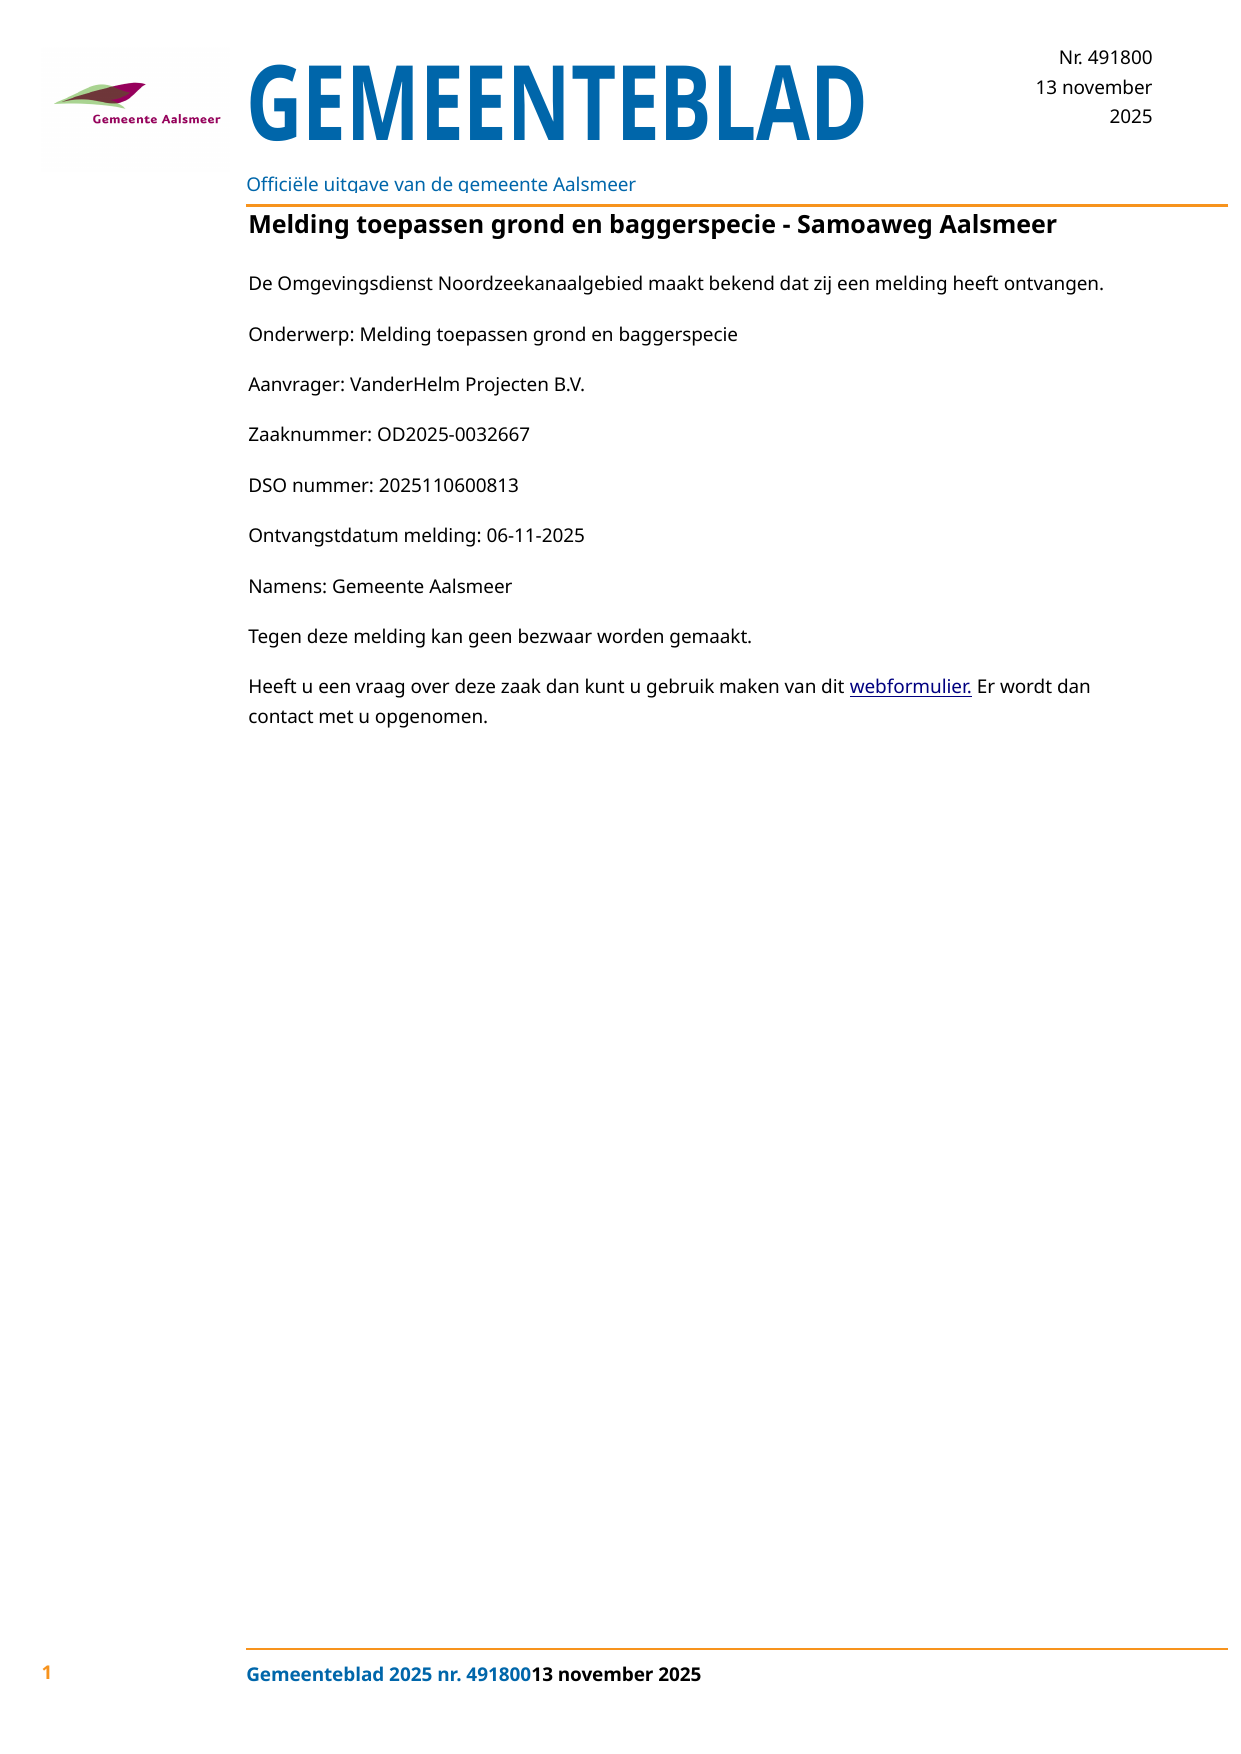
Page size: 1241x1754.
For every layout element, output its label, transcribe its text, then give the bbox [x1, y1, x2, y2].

text Namens: Gemeente Aalsmeer [248, 573, 1152, 598]
text Aanvrager: VanderHelm Projecten B.V. [248, 371, 1152, 397]
text Tegen deze melding kan geen bezwaar worden gemaakt. [248, 623, 1152, 649]
text Onderwerp: Melding toepassen grond en baggerspecie [248, 321, 1152, 346]
picture [41, 47, 231, 172]
text Melding toepassen grond en baggerspecie - Samoaweg Aalsmeer [248, 207, 1152, 241]
text DSO nummer: 2025110600813 [248, 472, 1152, 498]
text Heeft u een vraag over deze zaak dan kunt u gebruik maken van dit webformulier. Er wordt dan contact met u opgenomen. [248, 674, 1152, 729]
text De Omgevingsdienst Noordzeekanaalgebied maakt bekend dat zij een melding heeft ontvangen. [248, 270, 1152, 296]
text Ontvangstdatum melding: 06-11-2025 [248, 522, 1152, 548]
text Zaaknummer: OD2025-0032667 [248, 422, 1152, 447]
